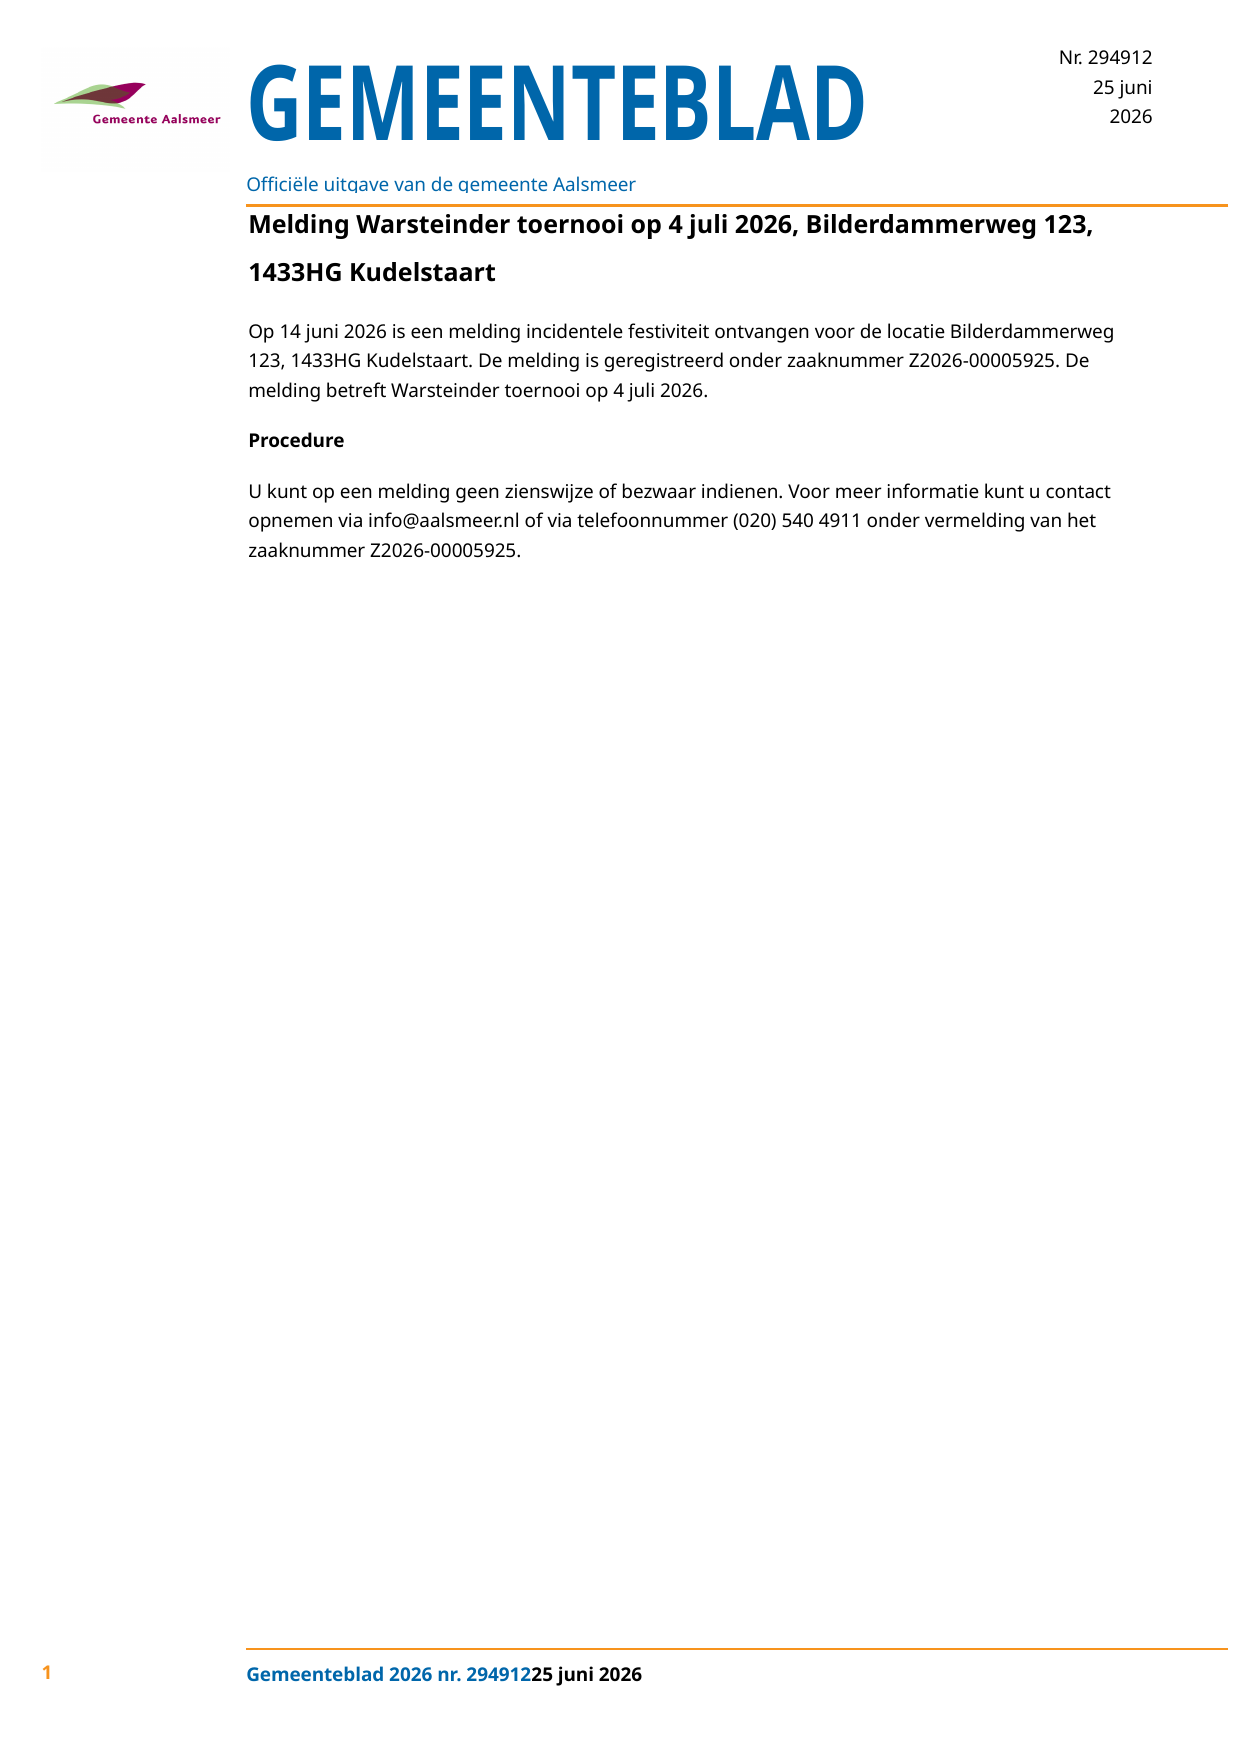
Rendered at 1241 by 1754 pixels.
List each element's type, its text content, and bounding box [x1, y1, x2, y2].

text Procedure [248, 427, 1152, 453]
picture [41, 47, 231, 172]
text Melding Warsteinder toernooi op 4 juli 2026, Bilderdammerweg 123, 1433HG Kudelstaart [248, 207, 1152, 288]
text Op 14 juni 2026 is een melding incidentele festiviteit ontvangen voor de locatie Bilderdammerweg 123, 1433HG Kudelstaart. De melding is geregistreerd onder zaaknummer Z2026-00005925. De melding betreft Warsteinder toernooi op 4 juli 2026. [248, 318, 1152, 403]
text U kunt op een melding geen zienswijze of bezwaar indienen. Voor meer informatie kunt u contact opnemen via info@aalsmeer.nl of via telefoonnummer (020) 540 4911 onder vermelding van het zaaknummer Z2026-00005925. [248, 478, 1152, 563]
